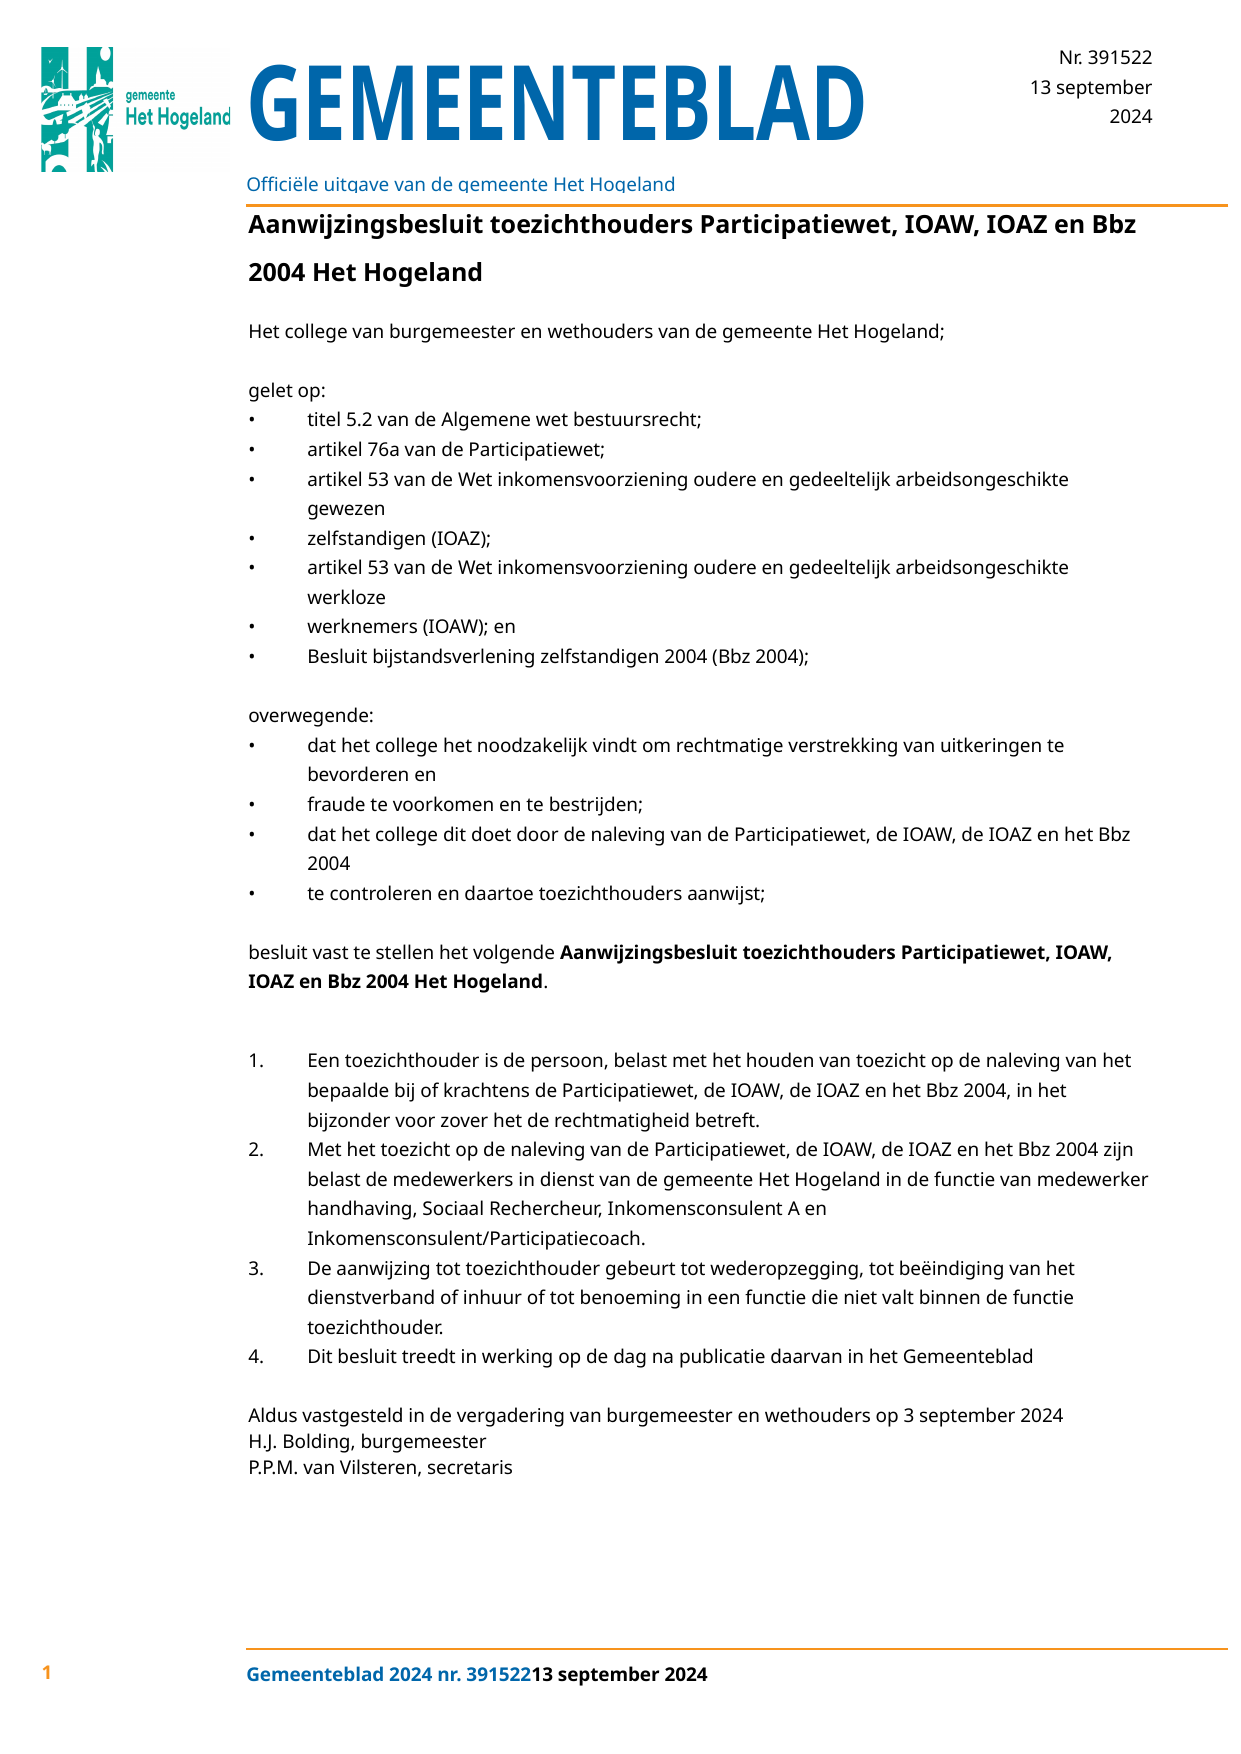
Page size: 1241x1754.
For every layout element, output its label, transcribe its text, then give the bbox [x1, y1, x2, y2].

list artikel 53 van de Wet inkomensvoorziening oudere en gedeeltelijk arbeidsongeschikte gewezen [248, 466, 1152, 521]
text overwegende: [248, 702, 1152, 728]
text Het college van burgemeester en wethouders van de gemeente Het Hogeland; [248, 318, 1152, 344]
list Met het toezicht op de naleving van de Participatiewet, de IOAW, de IOAZ en het Bbz 2004 zijn belast de medewerkers in dienst van de gemeente Het Hogeland in de functie van medewerker handhaving, Sociaal Rechercheur, Inkomensconsulent A en Inkomensconsulent/Participatiecoach. [248, 1136, 1152, 1251]
list Dit besluit treedt in werking op de dag na publicatie daarvan in het Gemeenteblad [248, 1343, 1152, 1369]
text H.J. Bolding, burgemeester [248, 1428, 1152, 1454]
text besluit vast te stellen het volgende Aanwijzingsbesluit toezichthouders Participatiewet, IOAW, IOAZ en Bbz 2004 Het Hogeland. [248, 939, 1152, 994]
list dat het college dit doet door de naleving van de Participatiewet, de IOAW, de IOAZ en het Bbz 2004 [248, 821, 1152, 876]
text P.P.M. van Vilsteren, secretaris [248, 1454, 1152, 1480]
picture [41, 47, 231, 172]
list Een toezichthouder is de persoon, belast met het houden van toezicht op de naleving van het bepaalde bij of krachtens de Participatiewet, de IOAW, de IOAZ en het Bbz 2004, in het bijzonder voor zover het de rechtmatigheid betreft. [248, 1048, 1152, 1132]
list artikel 76a van de Participatiewet; [248, 436, 1152, 462]
list artikel 53 van de Wet inkomensvoorziening oudere en gedeeltelijk arbeidsongeschikte werkloze [248, 554, 1152, 610]
list dat het college het noodzakelijk vindt om rechtmatige verstrekking van uitkeringen te bevorderen en [248, 732, 1152, 787]
text Aldus vastgesteld in de vergadering van burgemeester en wethouders op 3 september 2024 [248, 1403, 1152, 1428]
list te controleren en daartoe toezichthouders aanwijst; [248, 880, 1152, 906]
list titel 5.2 van de Algemene wet bestuursrecht; [248, 407, 1152, 432]
list Besluit bijstandsverlening zelfstandigen 2004 (Bbz 2004); [248, 643, 1152, 669]
text Aanwijzingsbesluit toezichthouders Participatiewet, IOAW, IOAZ en Bbz 2004 Het Hogeland [248, 207, 1152, 288]
list De aanwijzing tot toezichthouder gebeurt tot wederopzegging, tot beëindiging van het dienstverband of inhuur of tot benoeming in een functie die niet valt binnen de functie toezichthouder. [248, 1255, 1152, 1339]
list zelfstandigen (IOAZ); [248, 525, 1152, 551]
text gelet op: [248, 377, 1152, 403]
list fraude te voorkomen en te bestrijden; [248, 791, 1152, 817]
list werknemers (IOAW); en [248, 614, 1152, 639]
